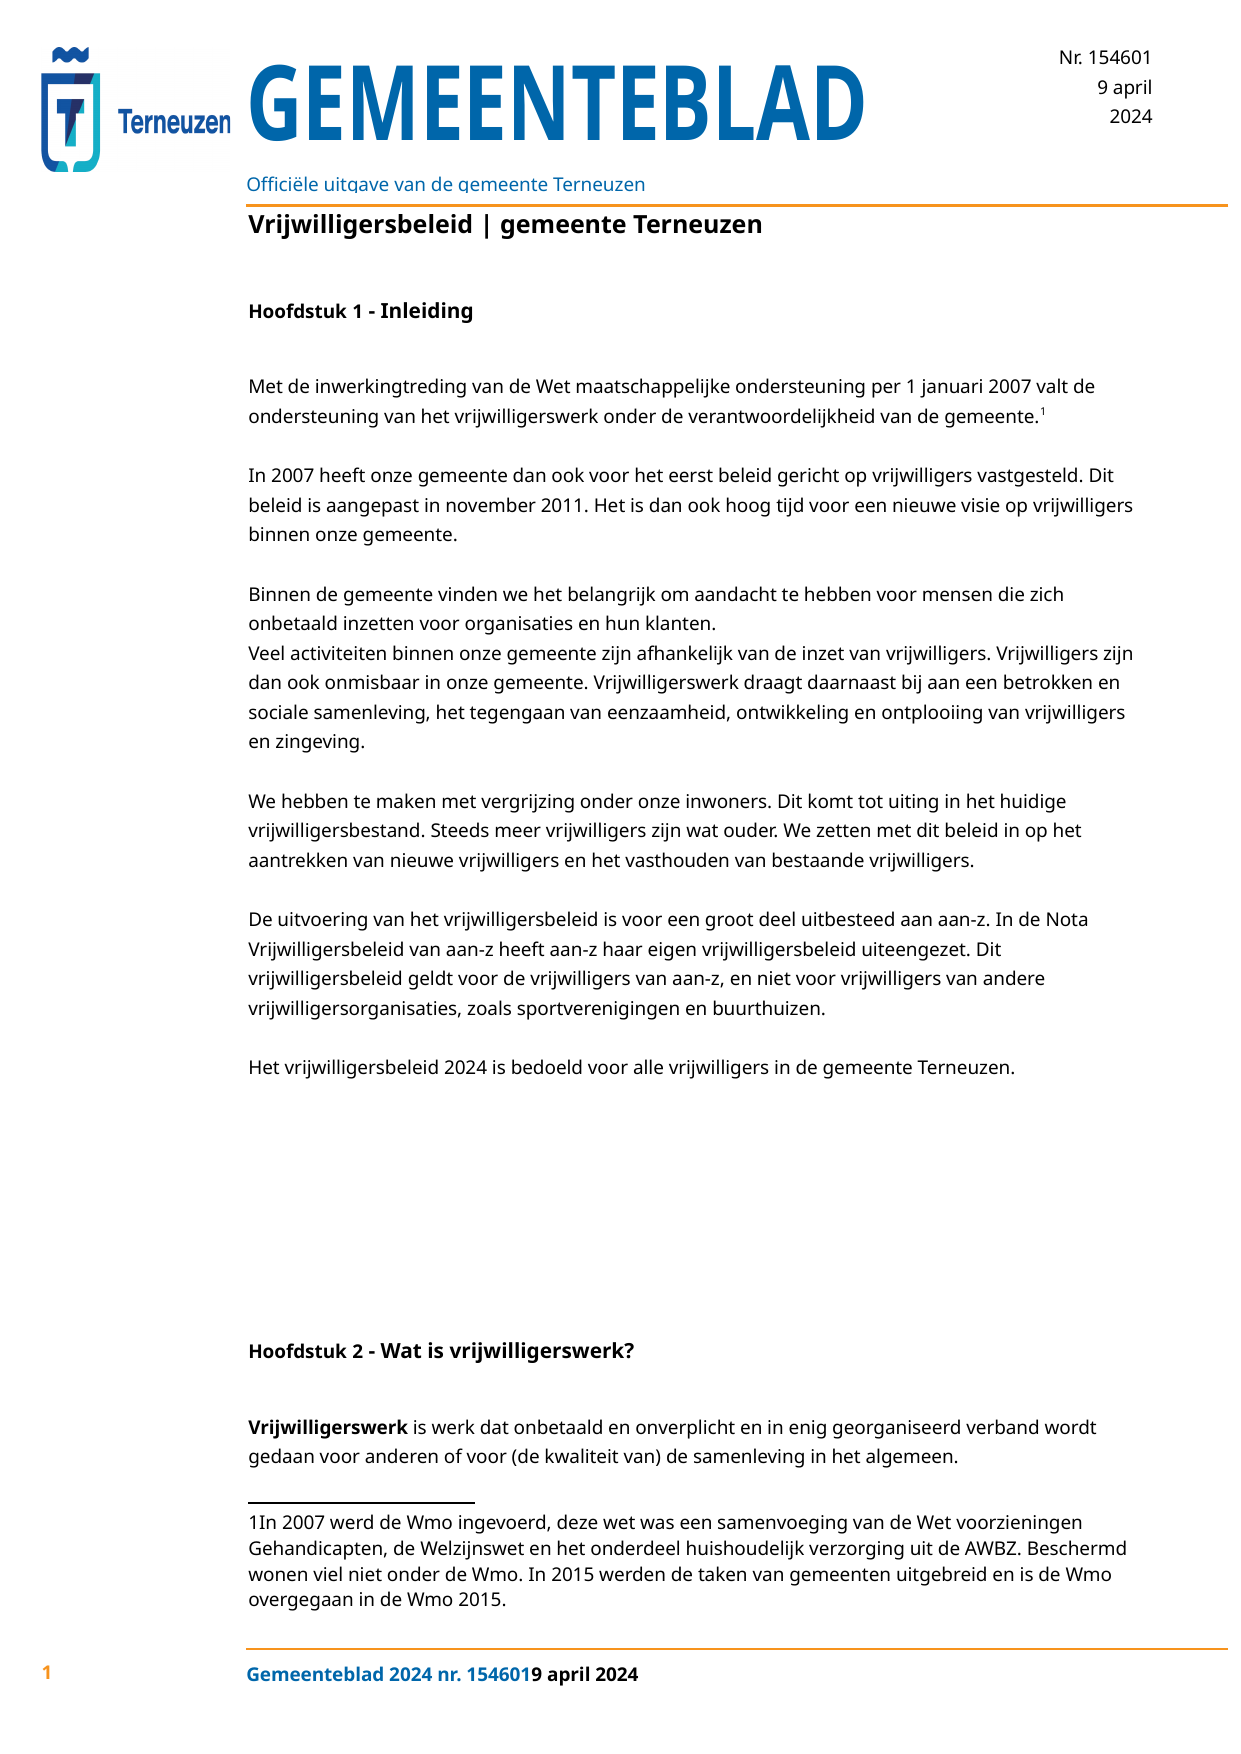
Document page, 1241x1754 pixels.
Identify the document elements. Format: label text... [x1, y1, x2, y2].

text Binnen de gemeente vinden we het belangrijk om aandacht te hebben voor mensen die zich onbetaald inzetten voor organisaties en hun klanten. [248, 581, 1152, 636]
text Veel activiteiten binnen onze gemeente zijn afhankelijk van de inzet van vrijwilligers. Vrijwilligers zijn dan ook onmisbaar in onze gemeente. Vrijwilligerswerk draagt daarnaast bij aan een betrokken en sociale samenleving, het tegengaan van eenzaamheid, ontwikkeling en ontplooiing van vrijwilligers en zingeving. [248, 640, 1152, 754]
text Het vrijwilligersbeleid 2024 is bedoeld voor alle vrijwilligers in de gemeente Terneuzen. [248, 1054, 1152, 1080]
text De uitvoering van het vrijwilligersbeleid is voor een groot deel uitbesteed aan aan-z. In de Nota Vrijwilligersbeleid van aan-z heeft aan-z haar eigen vrijwilligersbeleid uiteengezet. Dit vrijwilligersbeleid geldt voor de vrijwilligers van aan-z, en niet voor vrijwilligers van andere vrijwilligersorganisaties, zoals sportverenigingen en buurthuizen. [248, 906, 1152, 1021]
text Hoofdstuk 2 - Wat is vrijwilligerswerk? [248, 1336, 1152, 1365]
text Hoofdstuk 1 - Inleiding [248, 296, 1152, 324]
picture [41, 47, 231, 172]
text We hebben te maken met vergrijzing onder onze inwoners. Dit komt tot uiting in het huidige vrijwilligersbestand. Steeds meer vrijwilligers zijn wat ouder. We zetten met dit beleid in op het aantrekken van nieuwe vrijwilligers en het vasthouden van bestaande vrijwilligers. [248, 788, 1152, 873]
text In 2007 werd de Wmo ingevoerd, deze wet was een samenvoeging van de Wet voorzieningen Gehandicapten, de Welzijnswet en het onderdeel huishoudelijk verzorging uit de AWBZ. Beschermd wonen viel niet onder de Wmo. In 2015 werden de taken van gemeenten uitgebreid en is de Wmo overgegaan in de Wmo 2015. [248, 1509, 1152, 1612]
text Vrijwilligersbeleid | gemeente Terneuzen [248, 207, 1152, 241]
text In 2007 heeft onze gemeente dan ook voor het eerst beleid gericht op vrijwilligers vastgesteld. Dit beleid is aangepast in november 2011. Het is dan ook hoog tijd voor een nieuwe visie op vrijwilligers binnen onze gemeente. [248, 462, 1152, 547]
text Met de inwerkingtreding van de Wet maatschappelijke ondersteuning per 1 januari 2007 valt de ondersteuning van het vrijwilligerswerk onder de verantwoordelijkheid van de gemeente. [248, 374, 1152, 429]
text Vrijwilligerswerk is werk dat onbetaald en onverplicht en in enig georganiseerd verband wordt gedaan voor anderen of voor (de kwaliteit van) de samenleving in het algemeen. [248, 1414, 1152, 1469]
